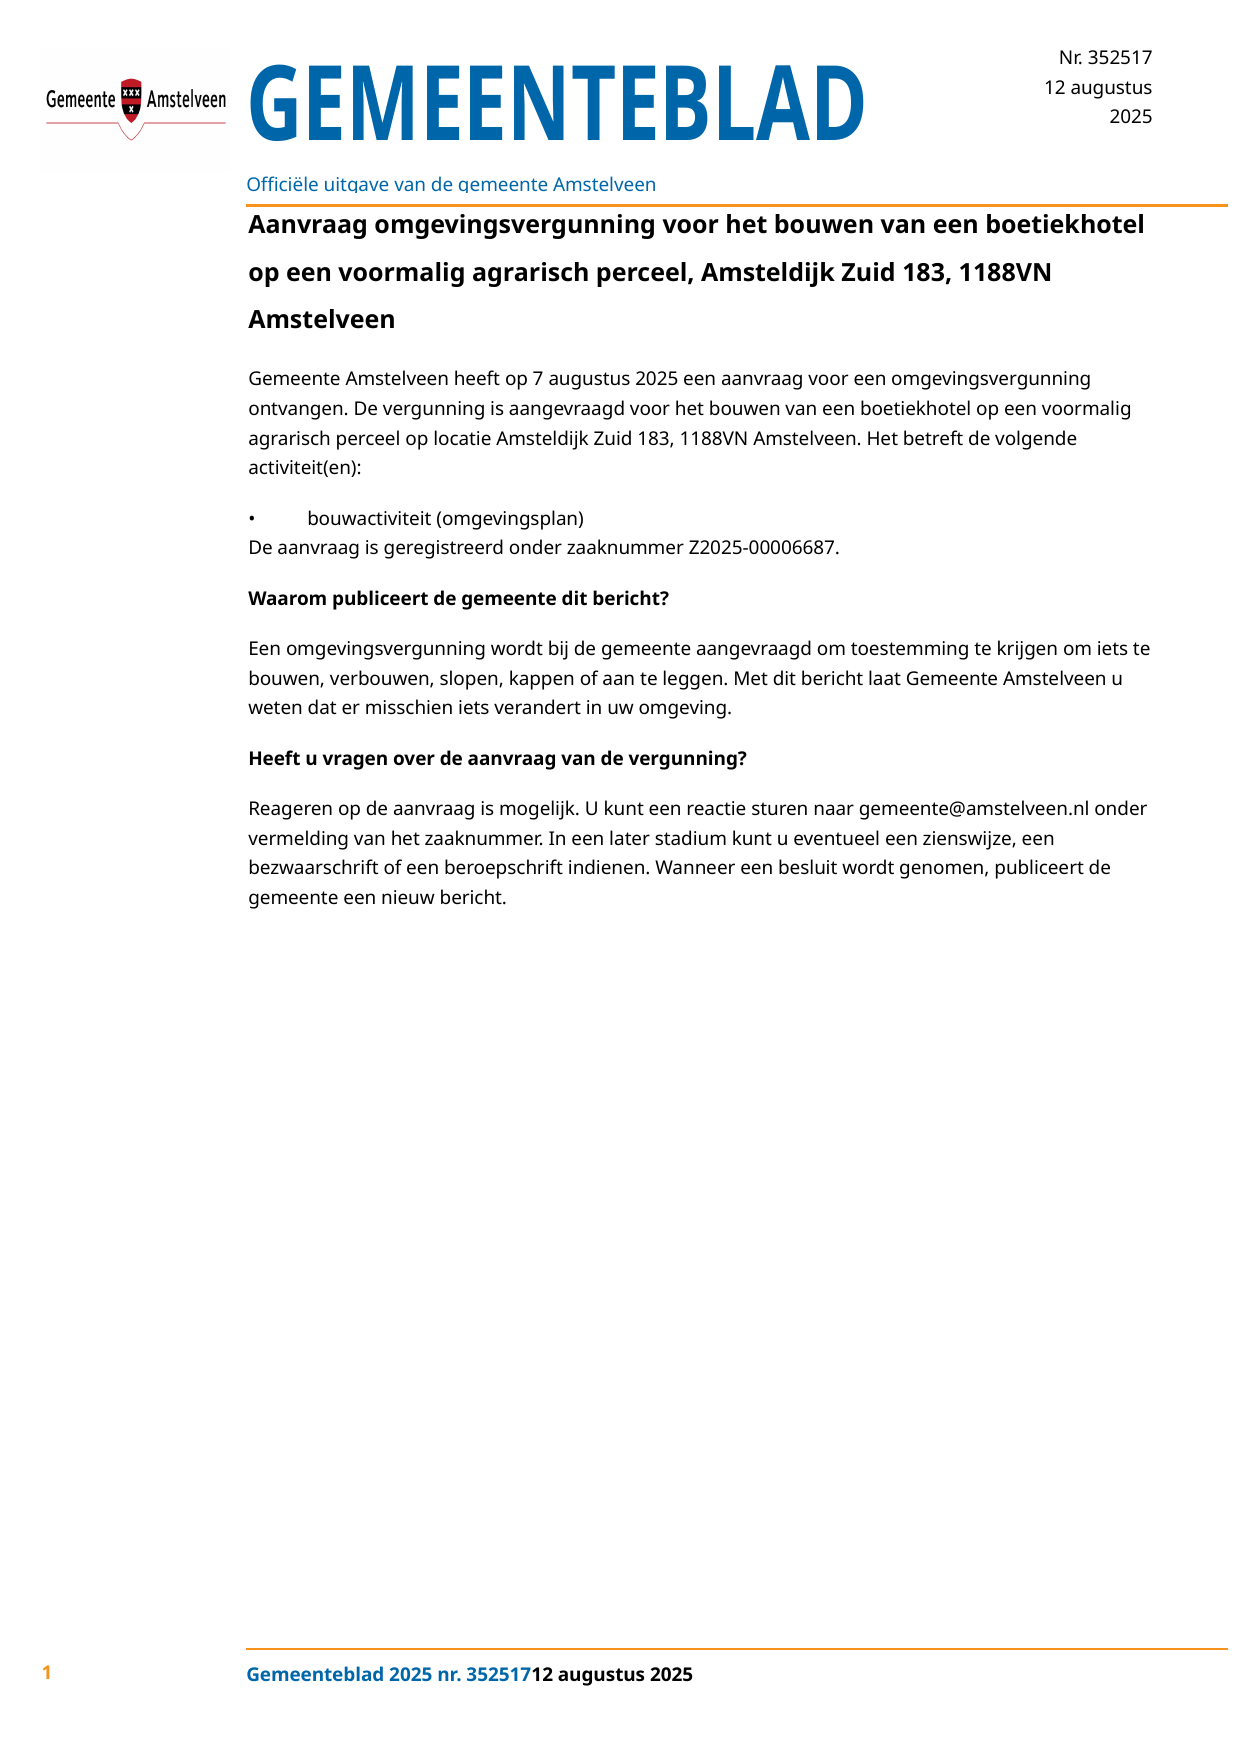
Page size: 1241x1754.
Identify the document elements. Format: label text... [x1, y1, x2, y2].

text Een omgevingsvergunning wordt bij de gemeente aangevraagd om toestemming te krijgen om iets te bouwen, verbouwen, slopen, kappen of aan te leggen. Met dit bericht laat Gemeente Amstelveen u weten dat er misschien iets verandert in uw omgeving. [248, 635, 1152, 720]
text Waarom publiceert de gemeente dit bericht? [248, 585, 1152, 610]
list bouwactiviteit (omgevingsplan) [248, 505, 1152, 530]
text De aanvraag is geregistreerd onder zaaknummer Z2025-00006687. [248, 534, 1152, 560]
text Aanvraag omgevingsvergunning voor het bouwen van een boetiekhotel op een voormalig agrarisch perceel, Amsteldijk Zuid 183, 1188VN Amstelveen [248, 207, 1152, 336]
text Reageren op de aanvraag is mogelijk. U kunt een reactie sturen naar gemeente@amstelveen.nl onder vermelding van het zaaknummer. In een later stadium kunt u eventueel een zienswijze, een bezwaarschrift of een beroepschrift indienen. Wanneer een besluit wordt genomen, publiceert de gemeente een nieuw bericht. [248, 795, 1152, 909]
text Gemeente Amstelveen heeft op 7 augustus 2025 een aanvraag voor een omgevingsvergunning ontvangen. De vergunning is aangevraagd voor het bouwen van een boetiekhotel op een voormalig agrarisch perceel op locatie Amsteldijk Zuid 183, 1188VN Amstelveen. Het betreft de volgende activiteit(en): [248, 366, 1152, 480]
text Heeft u vragen over de aanvraag van de vergunning? [248, 745, 1152, 770]
picture [41, 47, 231, 172]
